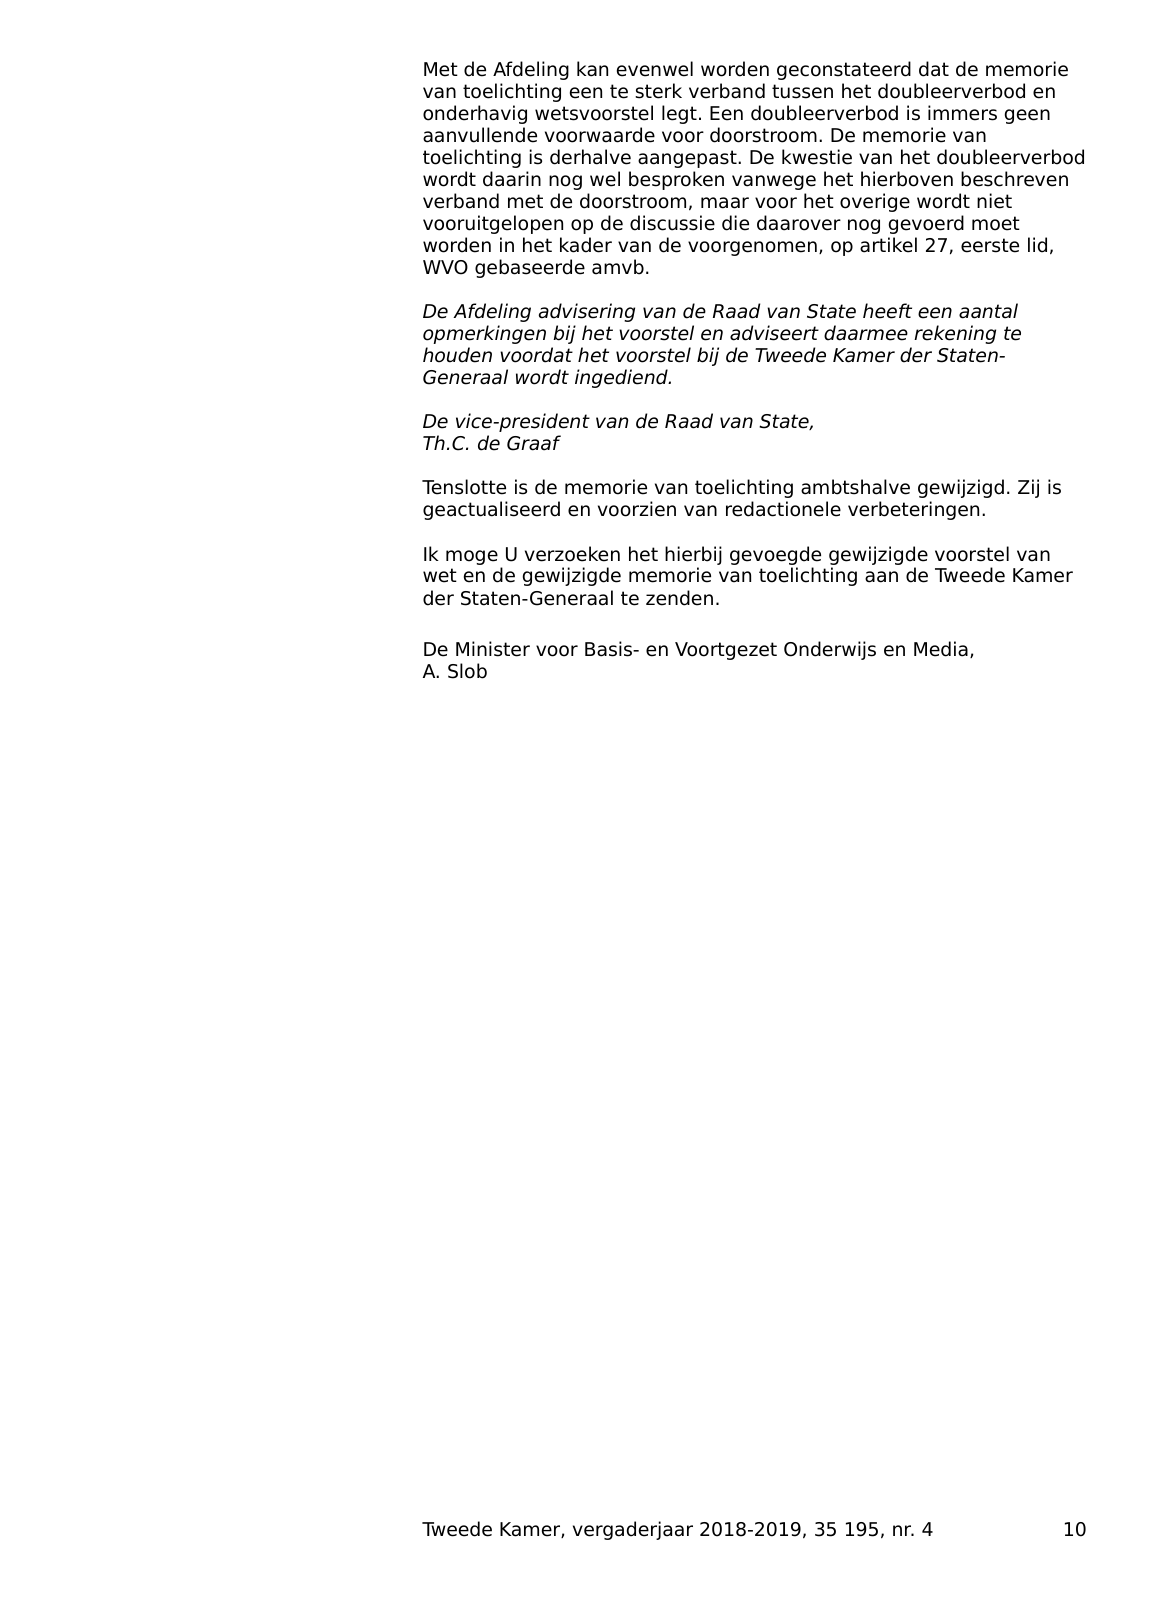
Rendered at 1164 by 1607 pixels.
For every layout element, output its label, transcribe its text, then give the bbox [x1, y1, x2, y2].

text De vice-president van de Raad van State, [422, 411, 1087, 433]
text Met de Afdeling kan evenwel worden geconstateerd dat de memorie van toelichting een te sterk verband tussen het doubleerverbod en onderhavig wetsvoorstel legt. Een doubleerverbod is immers geen aanvullende voorwaarde voor doorstroom. De memorie van toelichting is derhalve aangepast. De kwestie van het doubleerverbod wordt daarin nog wel besproken vanwege het hierboven beschreven verband met de doorstroom, maar voor het overige wordt niet vooruitgelopen op de discussie die daarover nog gevoerd moet worden in het kader van de voorgenomen, op artikel 27, eerste lid, WVO gebaseerde amvb. [422, 59, 1087, 279]
text De Minister voor Basis- en Voortgezet Onderwijs en Media, A. Slob [422, 639, 1087, 683]
text Tenslotte is de memorie van toelichting ambtshalve gewijzigd. Zij is geactualiseerd en voorzien van redactionele verbeteringen. [422, 477, 1087, 521]
text Th.C. de Graaf [422, 433, 1087, 455]
text Ik moge U verzoeken het hierbij gevoegde gewijzigde voorstel van wet en de gewijzigde memorie van toelichting aan de Tweede Kamer der Staten-Generaal te zenden. [422, 543, 1087, 609]
text De Afdeling advisering van de Raad van State heeft een aantal opmerkingen bij het voorstel en adviseert daarmee rekening te houden voordat het voorstel bij de Tweede Kamer der Staten-Generaal wordt ingediend. [422, 301, 1087, 389]
